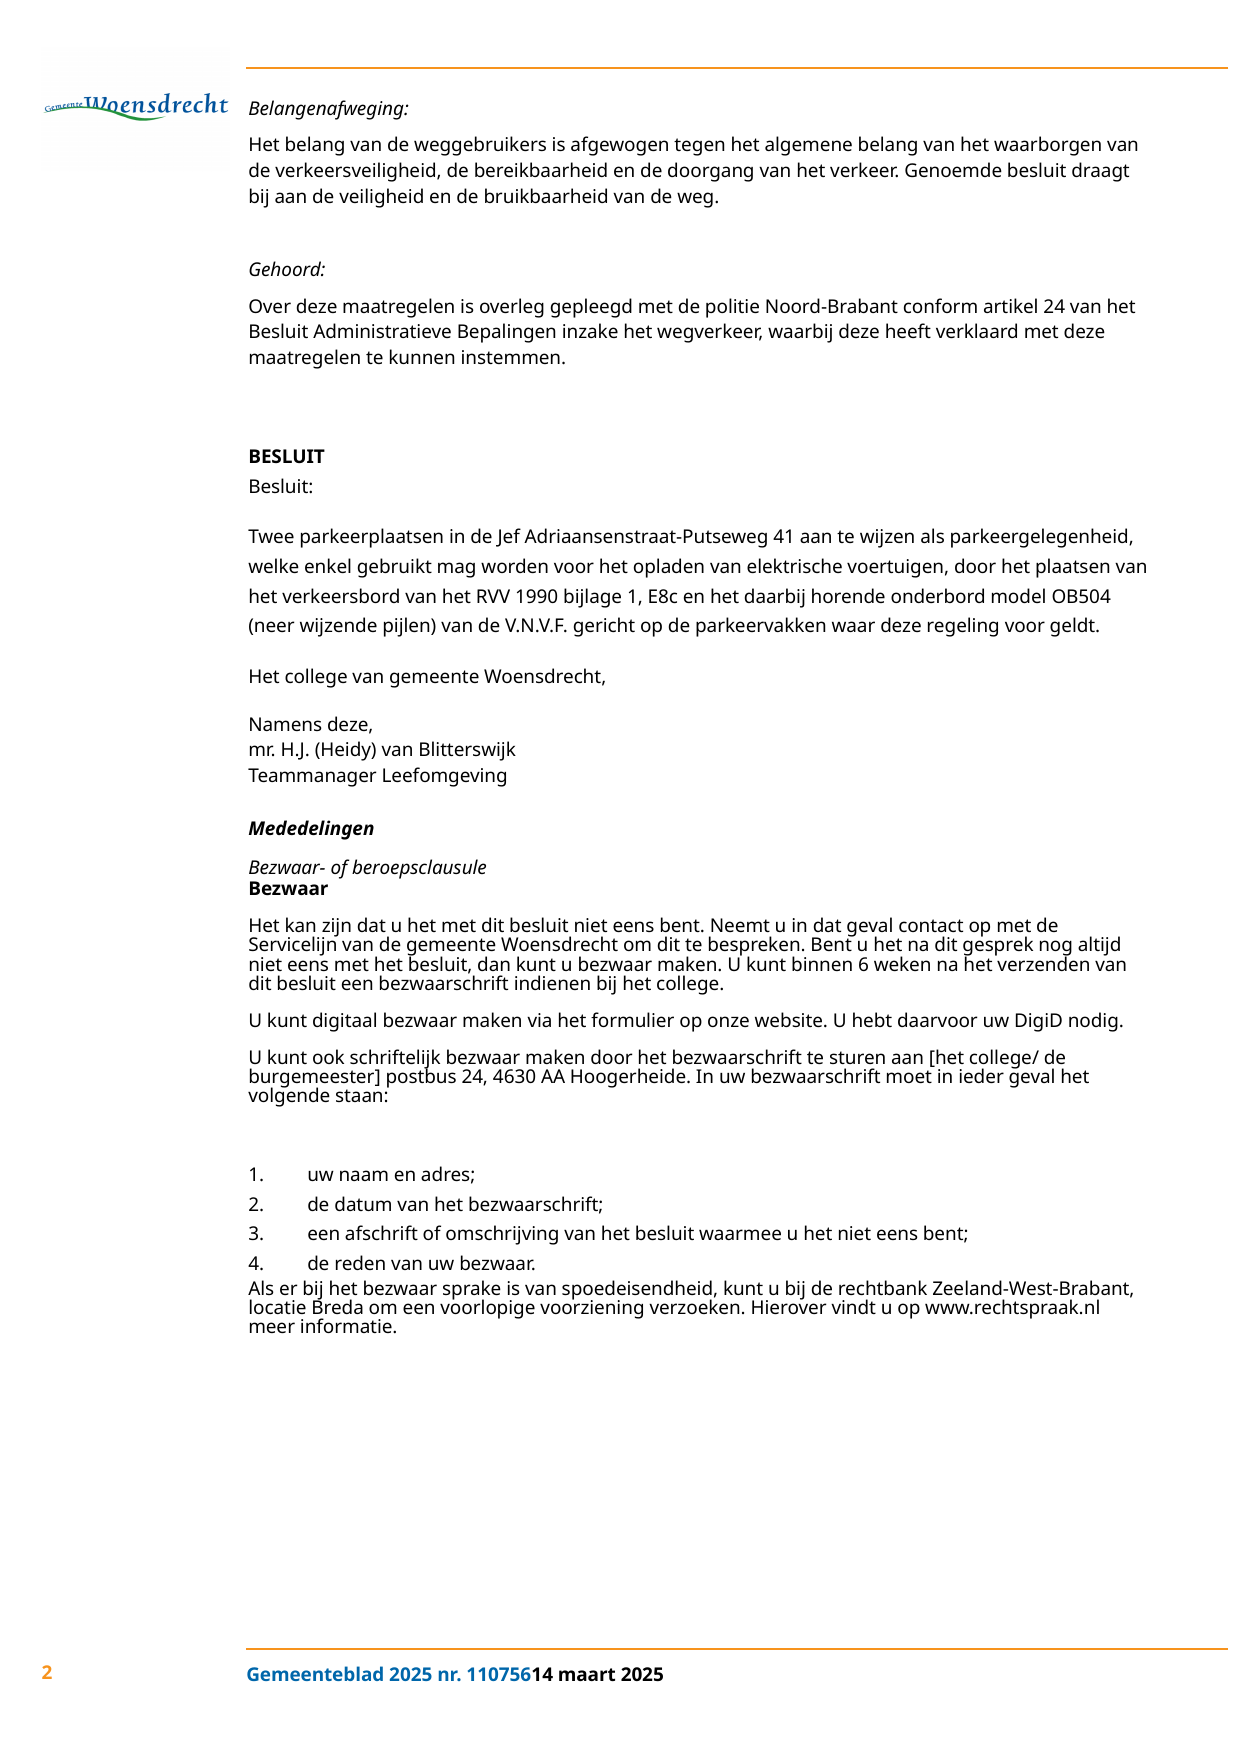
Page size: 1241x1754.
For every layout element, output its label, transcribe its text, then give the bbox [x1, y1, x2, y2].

text U kunt digitaal bezwaar maken via het formulier op onze website. U hebt daarvoor uw DigiD nodig. [248, 1012, 1152, 1031]
text Bezwaar- of beroepsclausule [248, 854, 1152, 880]
list de datum van het bezwaarschrift; [248, 1191, 1152, 1217]
list een afschrift of omschrijving van het besluit waarmee u het niet eens bent; [248, 1221, 1152, 1246]
list de reden van uw bezwaar. [248, 1250, 1152, 1276]
list uw naam en adres; [248, 1161, 1152, 1187]
text Teammanager Leefomgeving [248, 762, 1152, 788]
text Gehoord: [248, 256, 1152, 282]
text U kunt ook schriftelijk bezwaar maken door het bezwaarschrift te sturen aan [het college/ de burgemeester] postbus 24, 4630 AA Hoogerheide. In uw bezwaarschrift moet in ieder geval het volgende staan: [248, 1049, 1152, 1107]
text Over deze maatregelen is overleg gepleegd met de politie Noord-Brabant conform artikel 24 van het Besluit Administratieve Bepalingen inzake het wegverkeer, waarbij deze heeft verklaard met deze maatregelen te kunnen instemmen. [248, 293, 1152, 370]
text Het college van gemeente Woensdrecht, [248, 663, 1152, 689]
text Namens deze, [248, 711, 1152, 736]
text BESLUIT [248, 444, 1152, 469]
text Mededelingen [248, 815, 1152, 841]
text Bezwaar [248, 880, 1152, 899]
picture [41, 47, 231, 172]
text Twee parkeerplaatsen in de Jef Adriaansenstraat-Putseweg 41 aan te wijzen als parkeergelegenheid, welke enkel gebruikt mag worden voor het opladen van elektrische voertuigen, door het plaatsen van het verkeersbord van het RVV 1990 bijlage 1, E8c en het daarbij horende onderbord model OB504 (neer wijzende pijlen) van de V.N.V.F. gericht op de parkeervakken waar deze regeling voor geldt. [248, 524, 1152, 638]
text Belangenafweging: [248, 95, 1152, 121]
text Het kan zijn dat u het met dit besluit niet eens bent. Neemt u in dat geval contact op met de Servicelijn van de gemeente Woensdrecht om dit te bespreken. Bent u het na dit gesprek nog altijd niet eens met het besluit, dan kunt u bezwaar maken. U kunt binnen 6 weken na het verzenden van dit besluit een bezwaarschrift indienen bij het college. [248, 917, 1152, 994]
text Besluit: [248, 473, 1152, 499]
text mr. H.J. (Heidy) van Blitterswijk [248, 736, 1152, 762]
text Als er bij het bezwaar sprake is van spoedeisendheid, kunt u bij de rechtbank Zeeland-West-Brabant, locatie Breda om een voorlopige voorziening verzoeken. Hierover vindt u op www.rechtspraak.nl meer informatie. [248, 1280, 1152, 1337]
text Het belang van de weggebruikers is afgewogen tegen het algemene belang van het waarborgen van de verkeersveiligheid, de bereikbaarheid en de doorgang van het verkeer. Genoemde besluit draagt bij aan de veiligheid en de bruikbaarheid van de weg. [248, 131, 1152, 209]
